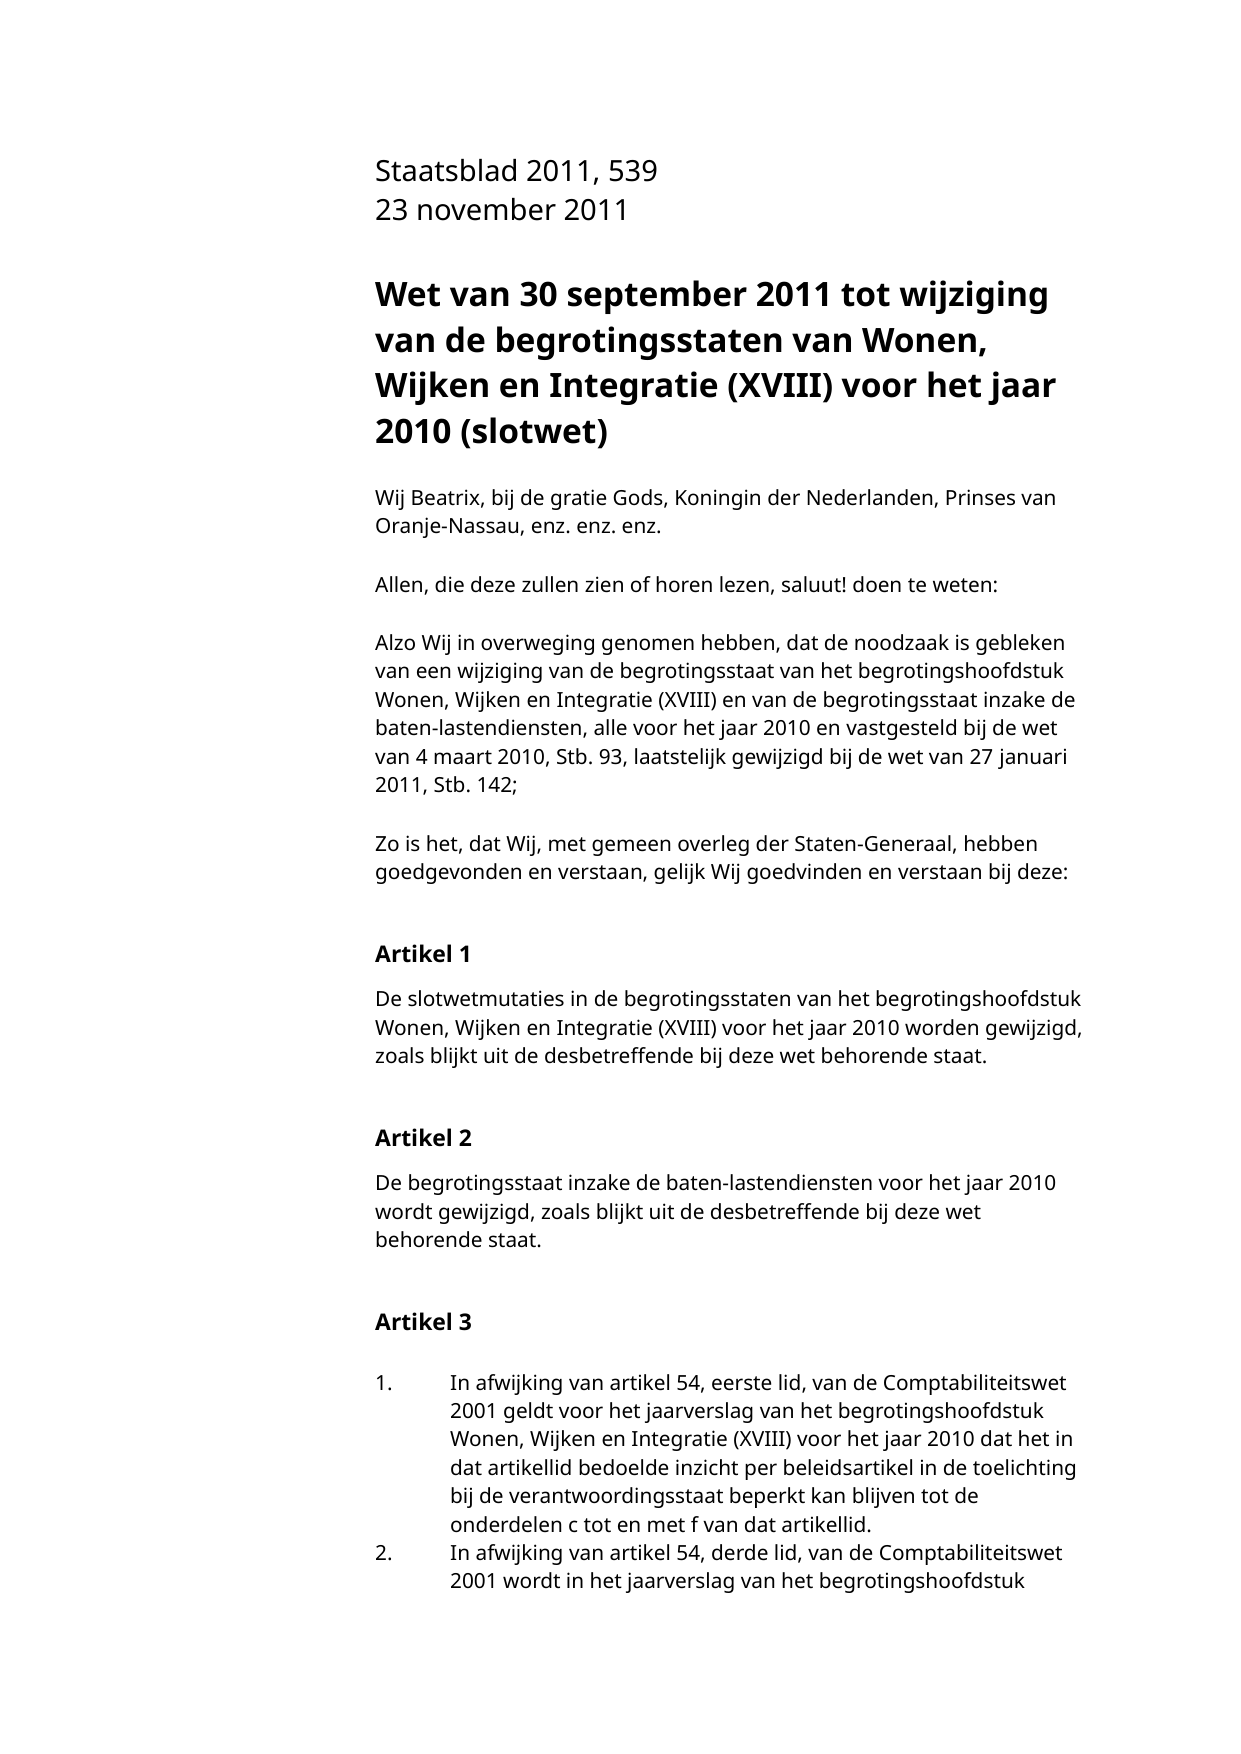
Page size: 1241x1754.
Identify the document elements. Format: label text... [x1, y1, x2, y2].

text De slotwetmutaties in de begrotingsstaten van het begrotingshoofdstuk Wonen, Wijken en Integratie (XVIII) voor het jaar 2010 worden gewijzigd, zoals blijkt uit de desbetreffende bij deze wet behorende staat. [375, 984, 1090, 1070]
text Staatsblad 2011, 539 [375, 150, 1090, 190]
text 23 november 2011 [375, 190, 1090, 229]
text Wij Beatrix, bij de gratie Gods, Koningin der Nederlanden, Prinses van Oranje-Nassau, enz. enz. enz. [375, 483, 1090, 540]
subtitle Wet van 30 september 2011 tot wijziging van de begrotingsstaten van Wonen, Wijken en Integratie (XVIII) voor het jaar 2010 (slotwet) [375, 271, 1090, 453]
text De begrotingsstaat inzake de baten-lastendiensten voor het jaar 2010 wordt gewijzigd, zoals blijkt uit de desbetreffende bij deze wet behorende staat. [375, 1168, 1090, 1254]
subtitle Artikel 3 [375, 1306, 1090, 1338]
list In afwijking van artikel 54, derde lid, van de Comptabiliteitswet 2001 wordt in het jaarverslag van het begrotingshoofdstuk [375, 1538, 1090, 1595]
text Alzo Wij in overweging genomen hebben, dat de noodzaak is gebleken van een wijziging van de begrotingsstaat van het begrotingshoofdstuk Wonen, Wijken en Integratie (XVIII) en van de begrotingsstaat inzake de baten-lastendiensten, alle voor het jaar 2010 en vastgesteld bij de wet van 4 maart 2010, Stb. 93, laatstelijk gewijzigd bij de wet van 27 januari 2011, Stb. 142; [375, 628, 1090, 799]
list In afwijking van artikel 54, eerste lid, van de Comptabiliteitswet 2001 geldt voor het jaarverslag van het begrotingshoofdstuk Wonen, Wijken en Integratie (XVIII) voor het jaar 2010 dat het in dat artikellid bedoelde inzicht per beleidsartikel in de toelichting bij de verantwoordingsstaat beperkt kan blijven tot de onderdelen c tot en met f van dat artikellid. [375, 1368, 1090, 1538]
text Zo is het, dat Wij, met gemeen overleg der Staten-Generaal, hebben goedgevonden en verstaan, gelijk Wij goedvinden en verstaan bij deze: [375, 829, 1090, 886]
subtitle Artikel 2 [375, 1122, 1090, 1153]
text Allen, die deze zullen zien of horen lezen, saluut! doen te weten: [375, 570, 1090, 598]
subtitle Artikel 1 [375, 938, 1090, 969]
